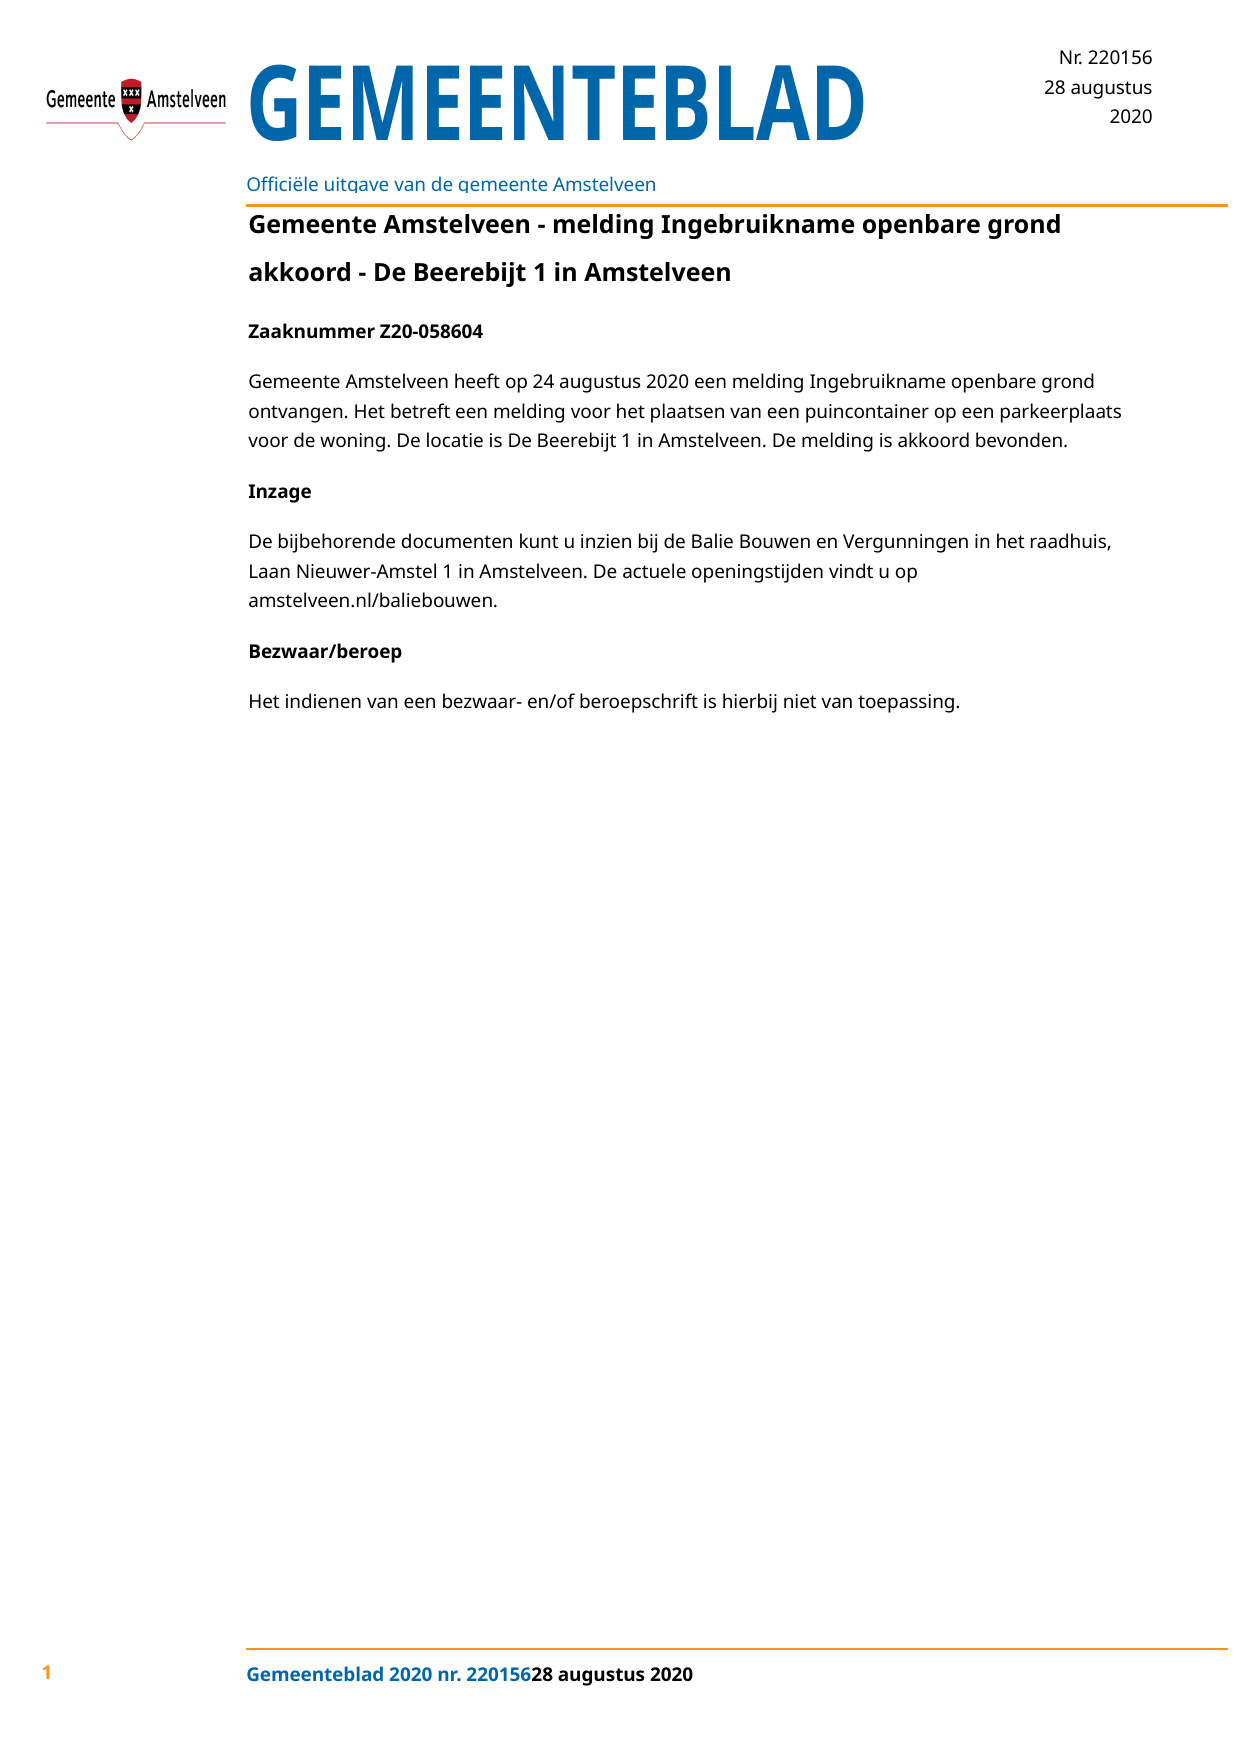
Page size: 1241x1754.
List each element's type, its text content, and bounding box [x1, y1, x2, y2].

text Gemeente Amstelveen heeft op 24 augustus 2020 een melding Ingebruikname openbare grond ontvangen. Het betreft een melding voor het plaatsen van een puincontainer op een parkeerplaats voor de woning. De locatie is De Beerebijt 1 in Amstelveen. De melding is akkoord bevonden. [248, 368, 1152, 453]
text Zaaknummer Z20-058604 [248, 318, 1152, 344]
text De bijbehorende documenten kunt u inzien bij de Balie Bouwen en Vergunningen in het raadhuis, Laan Nieuwer-Amstel 1 in Amstelveen. De actuele openingstijden vindt u op amstelveen.nl/baliebouwen. [248, 528, 1152, 613]
text Gemeente Amstelveen - melding Ingebruikname openbare grond akkoord - De Beerebijt 1 in Amstelveen [248, 207, 1152, 288]
text Inzage [248, 478, 1152, 504]
text Het indienen van een bezwaar- en/of beroepschrift is hierbij niet van toepassing. [248, 688, 1152, 714]
text Bezwaar/beroep [248, 638, 1152, 664]
picture [41, 47, 231, 172]
